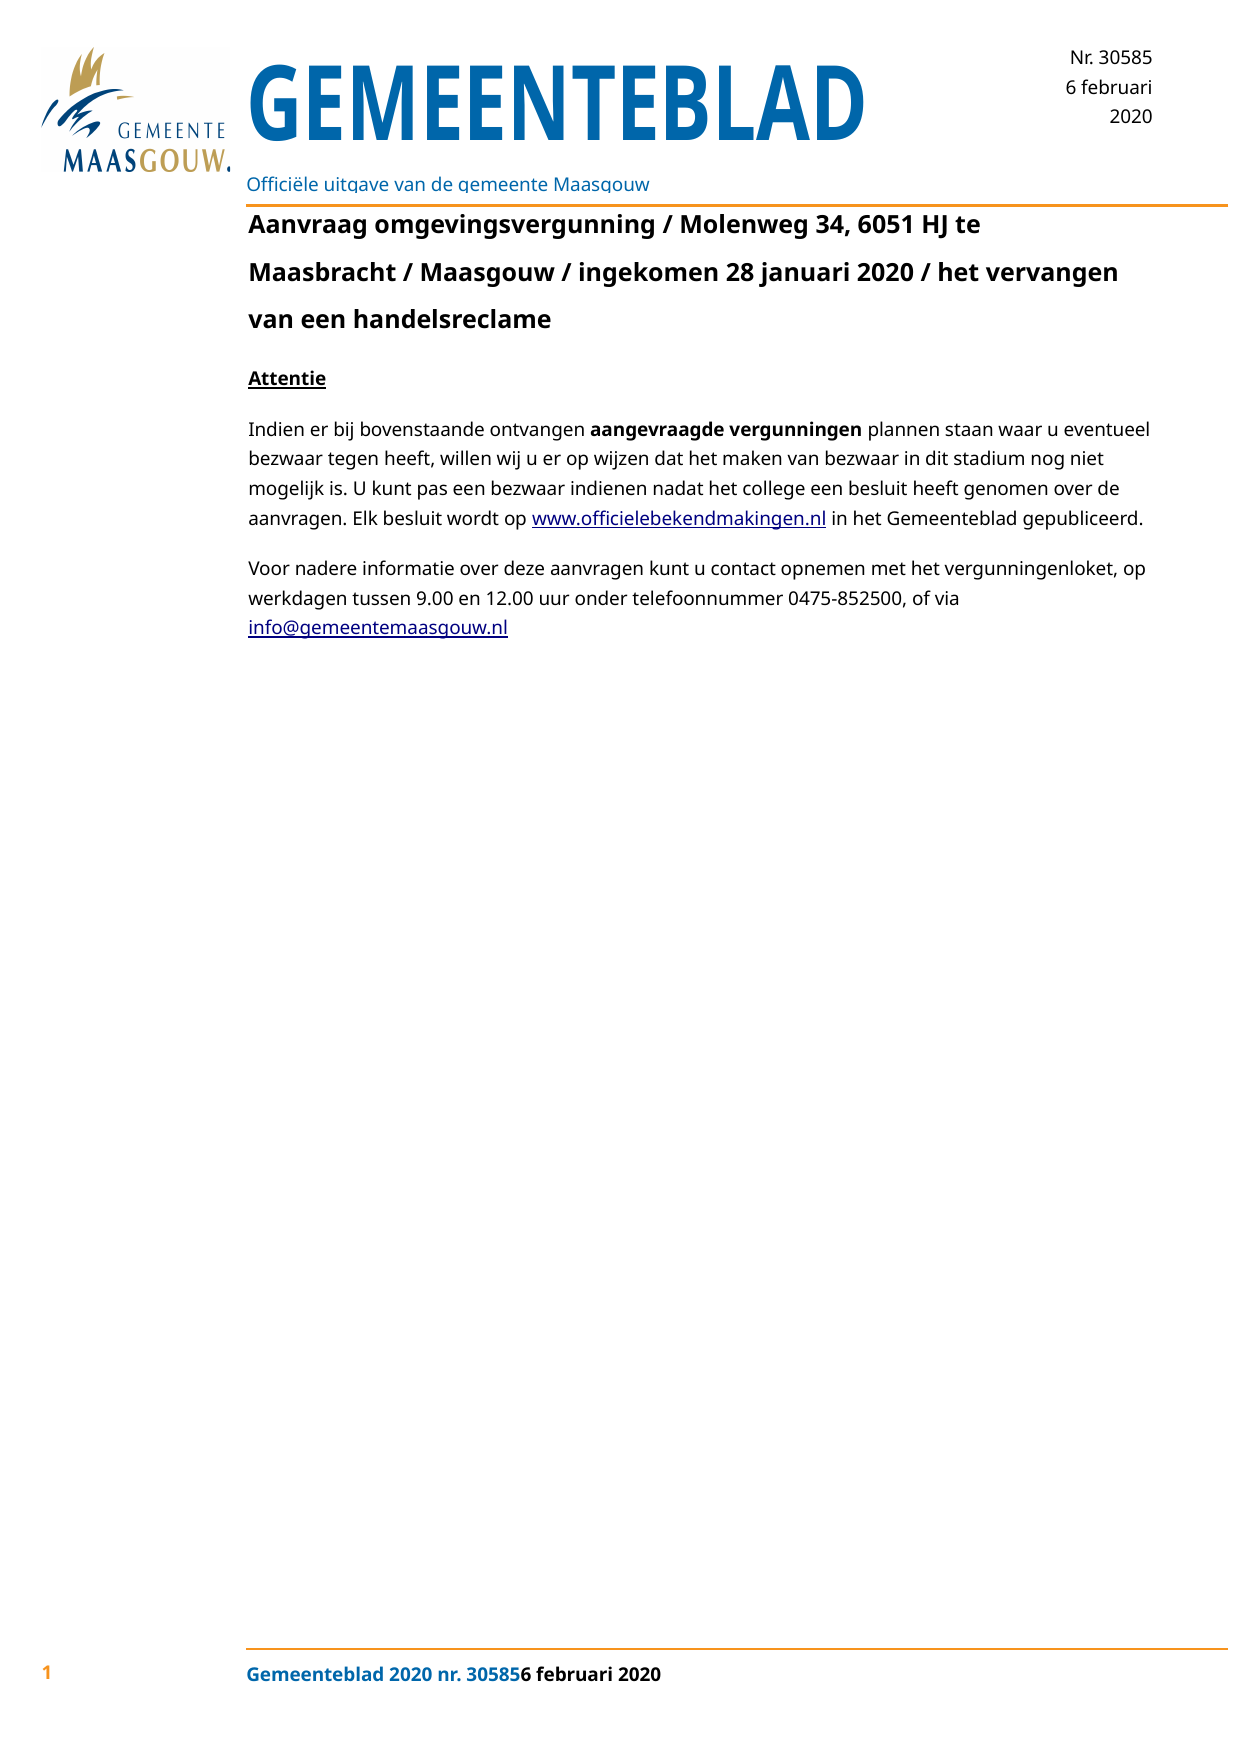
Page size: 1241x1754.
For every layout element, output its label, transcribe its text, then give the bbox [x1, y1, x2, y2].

text Indien er bij bovenstaande ontvangen aangevraagde vergunningen plannen staan waar u eventueel bezwaar tegen heeft, willen wij u er op wijzen dat het maken van bezwaar in dit stadium nog niet mogelijk is. U kunt pas een bezwaar indienen nadat het college een besluit heeft genomen over de aanvragen. Elk besluit wordt op www.officielebekendmakingen.nl in het Gemeenteblad gepubliceerd. [248, 416, 1152, 530]
picture [41, 47, 231, 172]
text Aanvraag omgevingsvergunning / Molenweg 34, 6051 HJ te Maasbracht / Maasgouw / ingekomen 28 januari 2020 / het vervangen van een handelsreclame [248, 207, 1152, 336]
text Voor nadere informatie over deze aanvragen kunt u contact opnemen met het vergunningenloket, op werkdagen tussen 9.00 en 12.00 uur onder telefoonnummer 0475-852500, of via info@gemeentemaasgouw.nl [248, 555, 1152, 640]
text Attentie [248, 366, 1152, 391]
